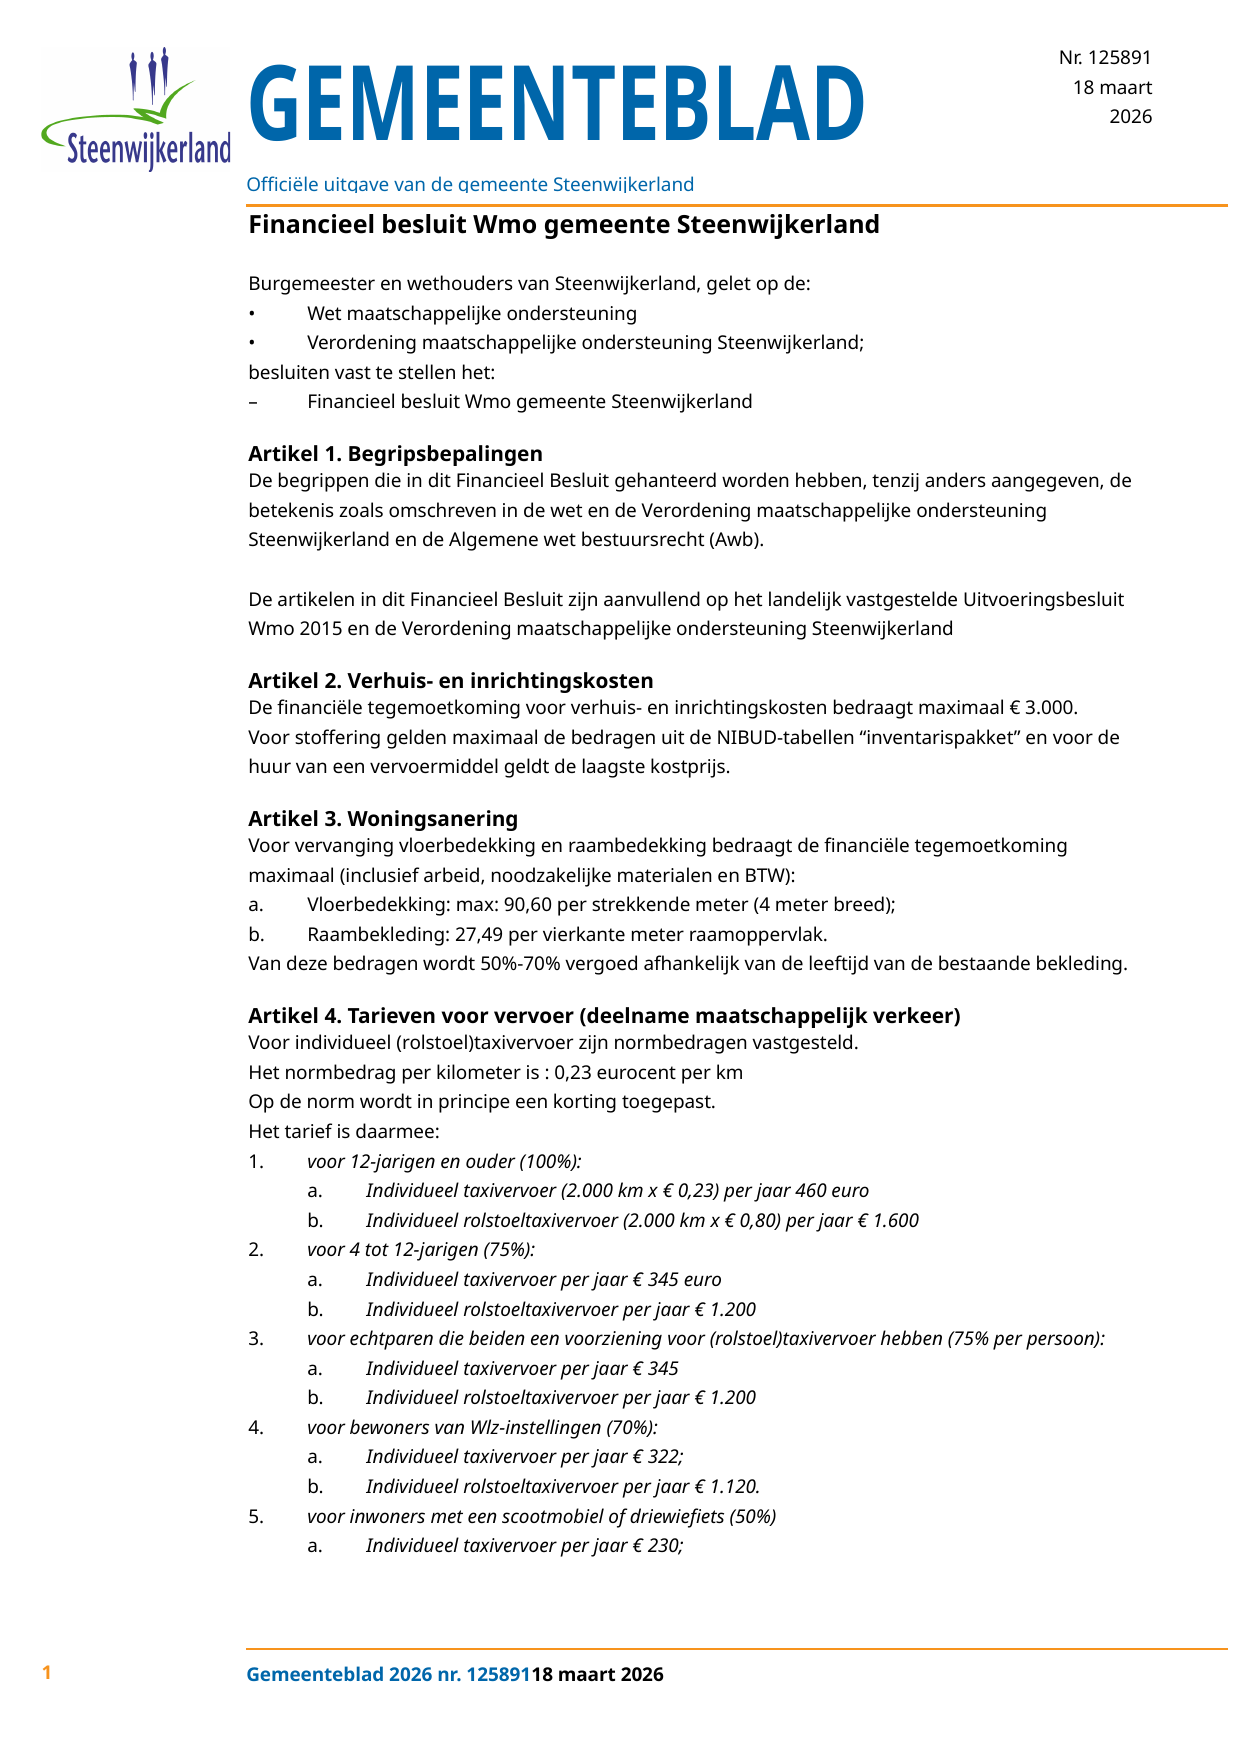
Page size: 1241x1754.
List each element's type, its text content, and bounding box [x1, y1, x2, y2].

list Verordening maatschappelijke ondersteuning Steenwijkerland; [248, 329, 1152, 355]
text De artikelen in dit Financieel Besluit zijn aanvullend op het landelijk vastgestelde Uitvoeringsbesluit Wmo 2015 en de Verordening maatschappelijke ondersteuning Steenwijkerland [248, 586, 1152, 641]
text Het normbedrag per kilometer is : 0,23 eurocent per km [248, 1059, 1152, 1085]
list Individueel taxivervoer per jaar € 230; [307, 1532, 1152, 1558]
text De begrippen die in dit Financieel Besluit gehanteerd worden hebben, tenzij anders aangegeven, de betekenis zoals omschreven in de wet en de Verordening maatschappelijke ondersteuning Steenwijkerland en de Algemene wet bestuursrecht (Awb). [248, 467, 1152, 552]
list Individueel rolstoeltaxivervoer (2.000 km x € 0,80) per jaar € 1.600 [307, 1207, 1152, 1233]
list Financieel besluit Wmo gemeente Steenwijkerland [248, 389, 1152, 414]
list Individueel taxivervoer per jaar € 345 euro [307, 1266, 1152, 1292]
text Het tarief is daarmee: [248, 1118, 1152, 1144]
text besluiten vast te stellen het: [248, 359, 1152, 385]
list Wet maatschappelijke ondersteuning [248, 300, 1152, 326]
list voor echtparen die beiden een voorziening voor (rolstoel)taxivervoer hebben (75% per persoon): [248, 1325, 1152, 1351]
list Individueel taxivervoer per jaar € 322; [307, 1444, 1152, 1469]
list Individueel rolstoeltaxivervoer per jaar € 1.120. [307, 1473, 1152, 1499]
picture [41, 47, 231, 172]
list Individueel taxivervoer (2.000 km x € 0,23) per jaar 460 euro [307, 1177, 1152, 1203]
list Individueel taxivervoer per jaar € 345 [307, 1355, 1152, 1381]
list Raambekleding: 27,49 per vierkante meter raamoppervlak. [248, 921, 1152, 947]
text Burgemeester en wethouders van Steenwijkerland, gelet op de: [248, 270, 1152, 296]
text Op de norm wordt in principe een korting toegepast. [248, 1089, 1152, 1114]
text Artikel 1. Begripsbepalingen [248, 439, 1152, 467]
list voor 4 tot 12-jarigen (75%): [248, 1237, 1152, 1262]
text Van deze bedragen wordt 50%-70% vergoed afhankelijk van de leeftijd van de bestaande bekleding. [248, 951, 1152, 976]
list Individueel rolstoeltaxivervoer per jaar € 1.200 [307, 1296, 1152, 1321]
list voor bewoners van Wlz-instellingen (70%): [248, 1414, 1152, 1440]
text Voor vervanging vloerbedekking en raambedekking bedraagt de financiële tegemoetkoming maximaal (inclusief arbeid, noodzakelijke materialen en BTW): [248, 832, 1152, 888]
text Artikel 4. Tarieven voor vervoer (deelname maatschappelijk verkeer) [248, 1001, 1152, 1029]
text Financieel besluit Wmo gemeente Steenwijkerland [248, 207, 1152, 241]
text Artikel 3. Woningsanering [248, 804, 1152, 832]
list voor 12-jarigen en ouder (100%): [248, 1148, 1152, 1173]
list Vloerbedekking: max: 90,60 per strekkende meter (4 meter breed); [248, 891, 1152, 917]
text De financiële tegemoetkoming voor verhuis- en inrichtingskosten bedraagt maximaal € 3.000. [248, 694, 1152, 720]
list Individueel rolstoeltaxivervoer per jaar € 1.200 [307, 1384, 1152, 1410]
text Voor individueel (rolstoel)taxivervoer zijn normbedragen vastgesteld. [248, 1029, 1152, 1055]
text Voor stoffering gelden maximaal de bedragen uit de NIBUD-tabellen “inventarispakket” en voor de huur van een vervoermiddel geldt de laagste kostprijs. [248, 724, 1152, 779]
list voor inwoners met een scootmobiel of driewiefiets (50%) [248, 1503, 1152, 1528]
text Artikel 2. Verhuis- en inrichtingskosten [248, 666, 1152, 694]
